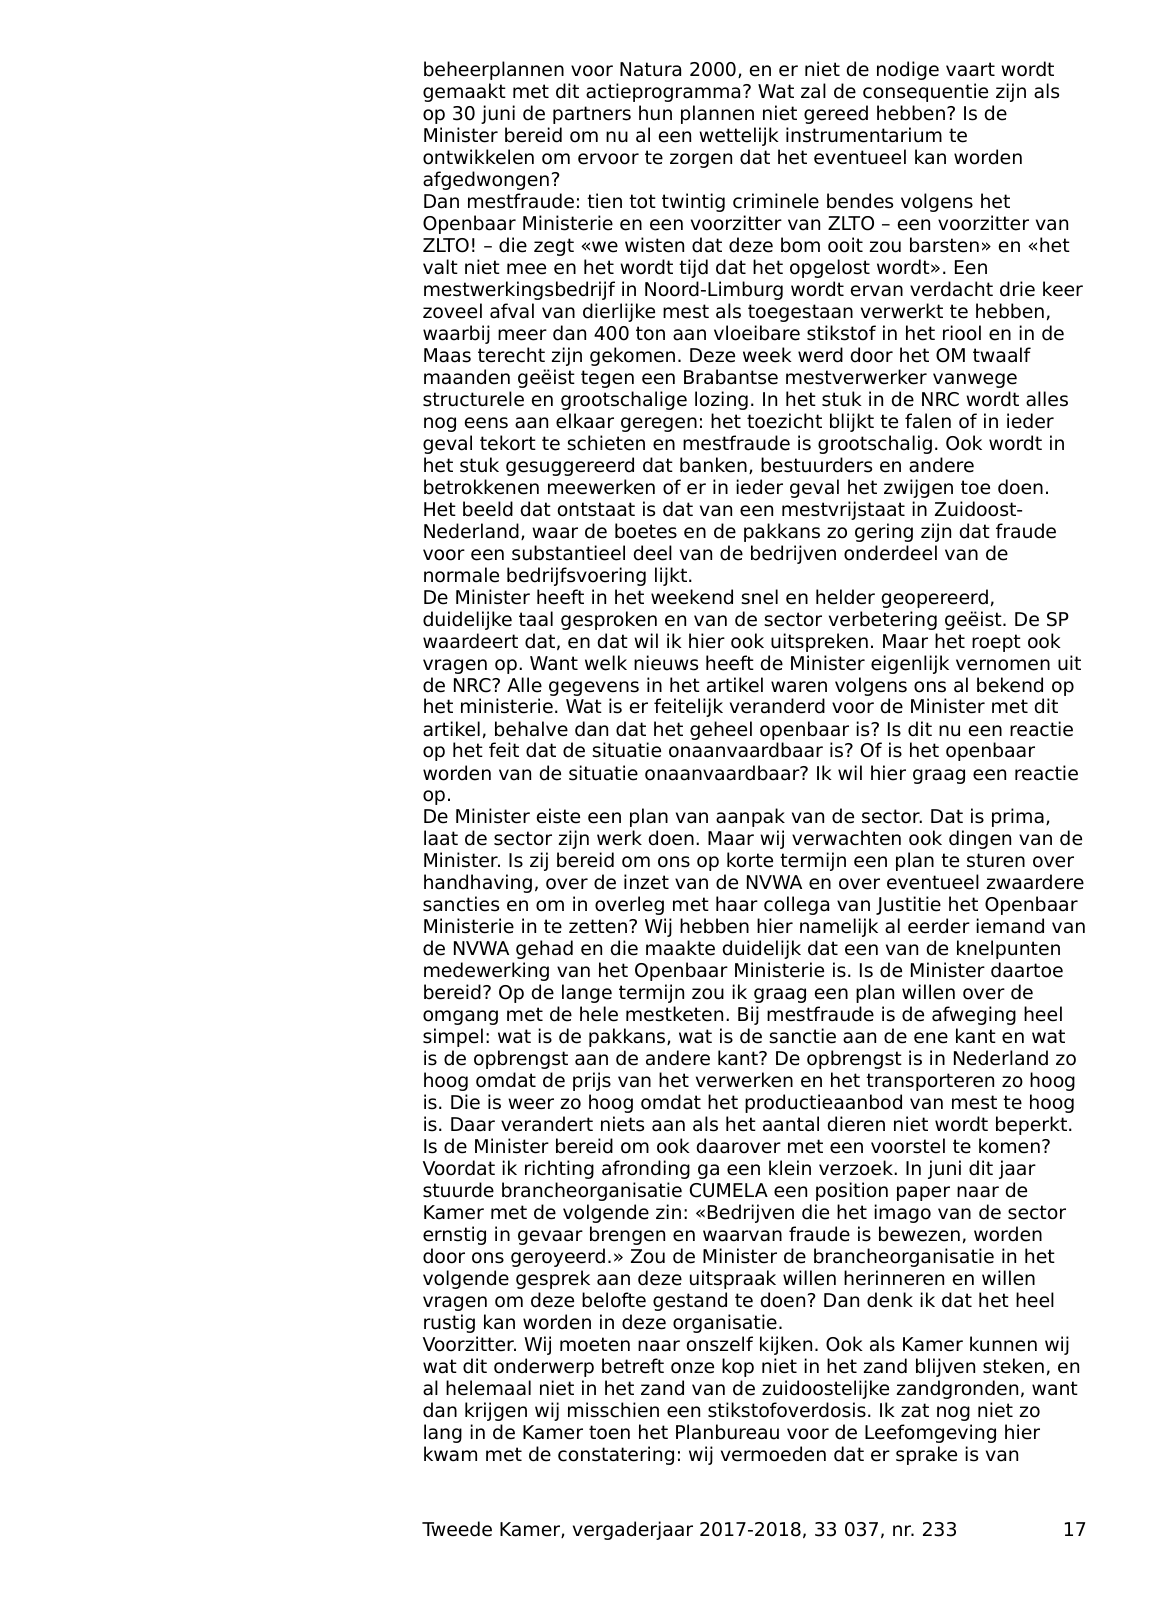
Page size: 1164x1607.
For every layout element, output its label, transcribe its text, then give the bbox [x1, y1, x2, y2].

text Dan mestfraude: tien tot twintig criminele bendes volgens het Openbaar Ministerie en een voorzitter van ZLTO – een voorzitter van ZLTO! – die zegt «we wisten dat deze bom ooit zou barsten» en «het valt niet mee en het wordt tijd dat het opgelost wordt». Een mestwerkingsbedrijf in Noord-Limburg wordt ervan verdacht drie keer zoveel afval van dierlijke mest als toegestaan verwerkt te hebben, waarbij meer dan 400 ton aan vloeibare stikstof in het riool en in de Maas terecht zijn gekomen. Deze week werd door het OM twaalf maanden geëist tegen een Brabantse mestverwerker vanwege structurele en grootschalige lozing. In het stuk in de NRC wordt alles nog eens aan elkaar geregen: het toezicht blijkt te falen of in ieder geval tekort te schieten en mestfraude is grootschalig. Ook wordt in het stuk gesuggereerd dat banken, bestuurders en andere betrokkenen meewerken of er in ieder geval het zwijgen toe doen. Het beeld dat ontstaat is dat van een mestvrijstaat in Zuidoost-Nederland, waar de boetes en de pakkans zo gering zijn dat fraude voor een substantieel deel van de bedrijven onderdeel van de normale bedrijfsvoering lijkt. [422, 191, 1087, 587]
text beheerplannen voor Natura 2000, en er niet de nodige vaart wordt gemaakt met dit actieprogramma? Wat zal de consequentie zijn als op 30 juni de partners hun plannen niet gereed hebben? Is de Minister bereid om nu al een wettelijk instrumentarium te ontwikkelen om ervoor te zorgen dat het eventueel kan worden afgedwongen? [422, 59, 1087, 191]
text De Minister heeft in het weekend snel en helder geopereerd, duidelijke taal gesproken en van de sector verbetering geëist. De SP waardeert dat, en dat wil ik hier ook uitspreken. Maar het roept ook vragen op. Want welk nieuws heeft de Minister eigenlijk vernomen uit de NRC? Alle gegevens in het artikel waren volgens ons al bekend op het ministerie. Wat is er feitelijk veranderd voor de Minister met dit artikel, behalve dan dat het geheel openbaar is? Is dit nu een reactie op het feit dat de situatie onaanvaardbaar is? Of is het openbaar worden van de situatie onaanvaardbaar? Ik wil hier graag een reactie op. [422, 587, 1087, 806]
text Voordat ik richting afronding ga een klein verzoek. In juni dit jaar stuurde brancheorganisatie CUMELA een position paper naar de Kamer met de volgende zin: «Bedrijven die het imago van de sector ernstig in gevaar brengen en waarvan fraude is bewezen, worden door ons geroyeerd.» Zou de Minister de brancheorganisatie in het volgende gesprek aan deze uitspraak willen herinneren en willen vragen om deze belofte gestand te doen? Dan denk ik dat het heel rustig kan worden in deze organisatie. [422, 1158, 1087, 1334]
text Voorzitter. Wij moeten naar onszelf kijken. Ook als Kamer kunnen wij wat dit onderwerp betreft onze kop niet in het zand blijven steken, en al helemaal niet in het zand van de zuidoostelijke zandgronden, want dan krijgen wij misschien een stikstofoverdosis. Ik zat nog niet zo lang in de Kamer toen het Planbureau voor de Leefomgeving hier kwam met de constatering: wij vermoeden dat er sprake is van [422, 1334, 1087, 1466]
text De Minister eiste een plan van aanpak van de sector. Dat is prima, laat de sector zijn werk doen. Maar wij verwachten ook dingen van de Minister. Is zij bereid om ons op korte termijn een plan te sturen over handhaving, over de inzet van de NVWA en over eventueel zwaardere sancties en om in overleg met haar collega van Justitie het Openbaar Ministerie in te zetten? Wij hebben hier namelijk al eerder iemand van de NVWA gehad en die maakte duidelijk dat een van de knelpunten medewerking van het Openbaar Ministerie is. Is de Minister daartoe bereid? Op de lange termijn zou ik graag een plan willen over de omgang met de hele mestketen. Bij mestfraude is de afweging heel simpel: wat is de pakkans, wat is de sanctie aan de ene kant en wat is de opbrengst aan de andere kant? De opbrengst is in Nederland zo hoog omdat de prijs van het verwerken en het transporteren zo hoog is. Die is weer zo hoog omdat het productieaanbod van mest te hoog is. Daar verandert niets aan als het aantal dieren niet wordt beperkt. Is de Minister bereid om ook daarover met een voorstel te komen? [422, 806, 1087, 1158]
